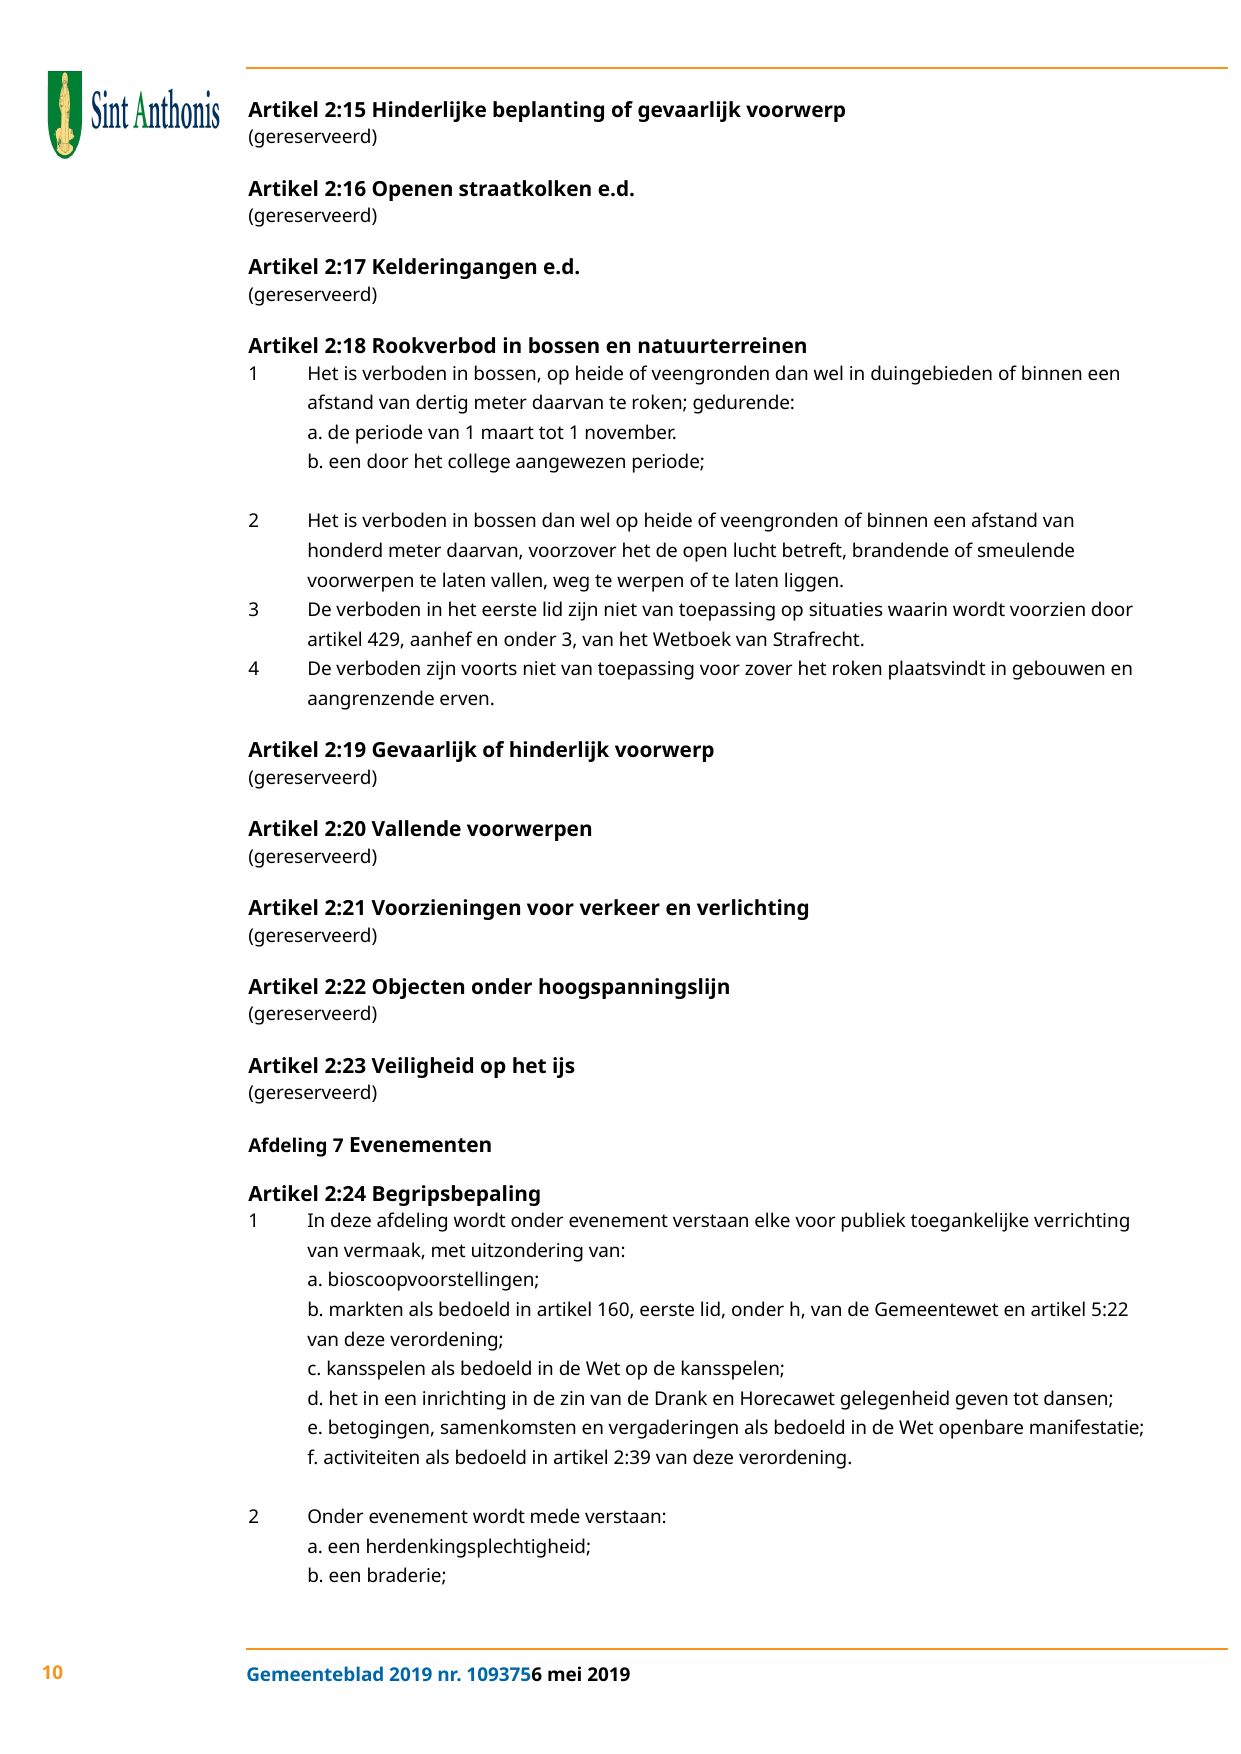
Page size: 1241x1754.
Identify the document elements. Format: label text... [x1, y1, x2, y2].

text Artikel 2:15 Hinderlijke beplanting of gevaarlijk voorwerp [248, 95, 1152, 123]
picture [41, 47, 231, 172]
text (gereserveerd) [248, 764, 1152, 790]
list a. de periode van 1 maart tot 1 november. [248, 419, 1152, 445]
list a. bioscoopvoorstellingen; [248, 1267, 1152, 1292]
list Het is verboden in bossen dan wel op heide of veengronden of binnen een afstand van honderd meter daarvan, voorzover het de open lucht betreft, brandende of smeulende voorwerpen te laten vallen, weg te werpen of te laten liggen. [248, 508, 1152, 593]
text Artikel 2:24 Begripsbepaling [248, 1179, 1152, 1207]
text Artikel 2:17 Kelderingangen e.d. [248, 252, 1152, 281]
text Artikel 2:19 Gevaarlijk of hinderlijk voorwerp [248, 736, 1152, 764]
list De verboden zijn voorts niet van toepassing voor zover het roken plaatsvindt in gebouwen en aangrenzende erven. [248, 656, 1152, 711]
text Artikel 2:16 Openen straatkolken e.d. [248, 174, 1152, 202]
list a. een herdenkingsplechtigheid; [248, 1533, 1152, 1559]
text (gereserveerd) [248, 202, 1152, 228]
list d. het in een inrichting in de zin van de Drank en Horecawet gelegenheid geven tot dansen; [248, 1385, 1152, 1411]
list b. markten als bedoeld in artikel 160, eerste lid, onder h, van de Gemeentewet en artikel 5:22 van deze verordening; [248, 1296, 1152, 1352]
text Artikel 2:18 Rookverbod in bossen en natuurterreinen [248, 331, 1152, 360]
text (gereserveerd) [248, 843, 1152, 869]
list Het is verboden in bossen, op heide of veengronden dan wel in duingebieden of binnen een afstand van dertig meter daarvan te roken; gedurende: [248, 360, 1152, 415]
text (gereserveerd) [248, 1001, 1152, 1026]
list f. activiteiten als bedoeld in artikel 2:39 van deze verordening. [248, 1444, 1152, 1470]
list b. een door het college aangewezen periode; [248, 448, 1152, 474]
list c. kansspelen als bedoeld in de Wet op de kansspelen; [248, 1355, 1152, 1381]
list e. betogingen, samenkomsten en vergaderingen als bedoeld in de Wet openbare manifestatie; [248, 1414, 1152, 1440]
list Onder evenement wordt mede verstaan: [248, 1503, 1152, 1529]
text Artikel 2:23 Veiligheid op het ijs [248, 1051, 1152, 1079]
list In deze afdeling wordt onder evenement verstaan elke voor publiek toegankelijke verrichting van vermaak, met uitzondering van: [248, 1207, 1152, 1263]
text Afdeling 7 Evenementen [248, 1130, 1152, 1158]
text (gereserveerd) [248, 123, 1152, 149]
list De verboden in het eerste lid zijn niet van toepassing op situaties waarin wordt voorzien door artikel 429, aanhef en onder 3, van het Wetboek van Strafrecht. [248, 596, 1152, 652]
text (gereserveerd) [248, 1079, 1152, 1105]
text Artikel 2:21 Voorzieningen voor verkeer en verlichting [248, 893, 1152, 922]
text (gereserveerd) [248, 281, 1152, 307]
text Artikel 2:20 Vallende voorwerpen [248, 814, 1152, 843]
text Artikel 2:22 Objecten onder hoogspanningslijn [248, 972, 1152, 1001]
text (gereserveerd) [248, 922, 1152, 947]
list b. een braderie; [248, 1562, 1152, 1588]
